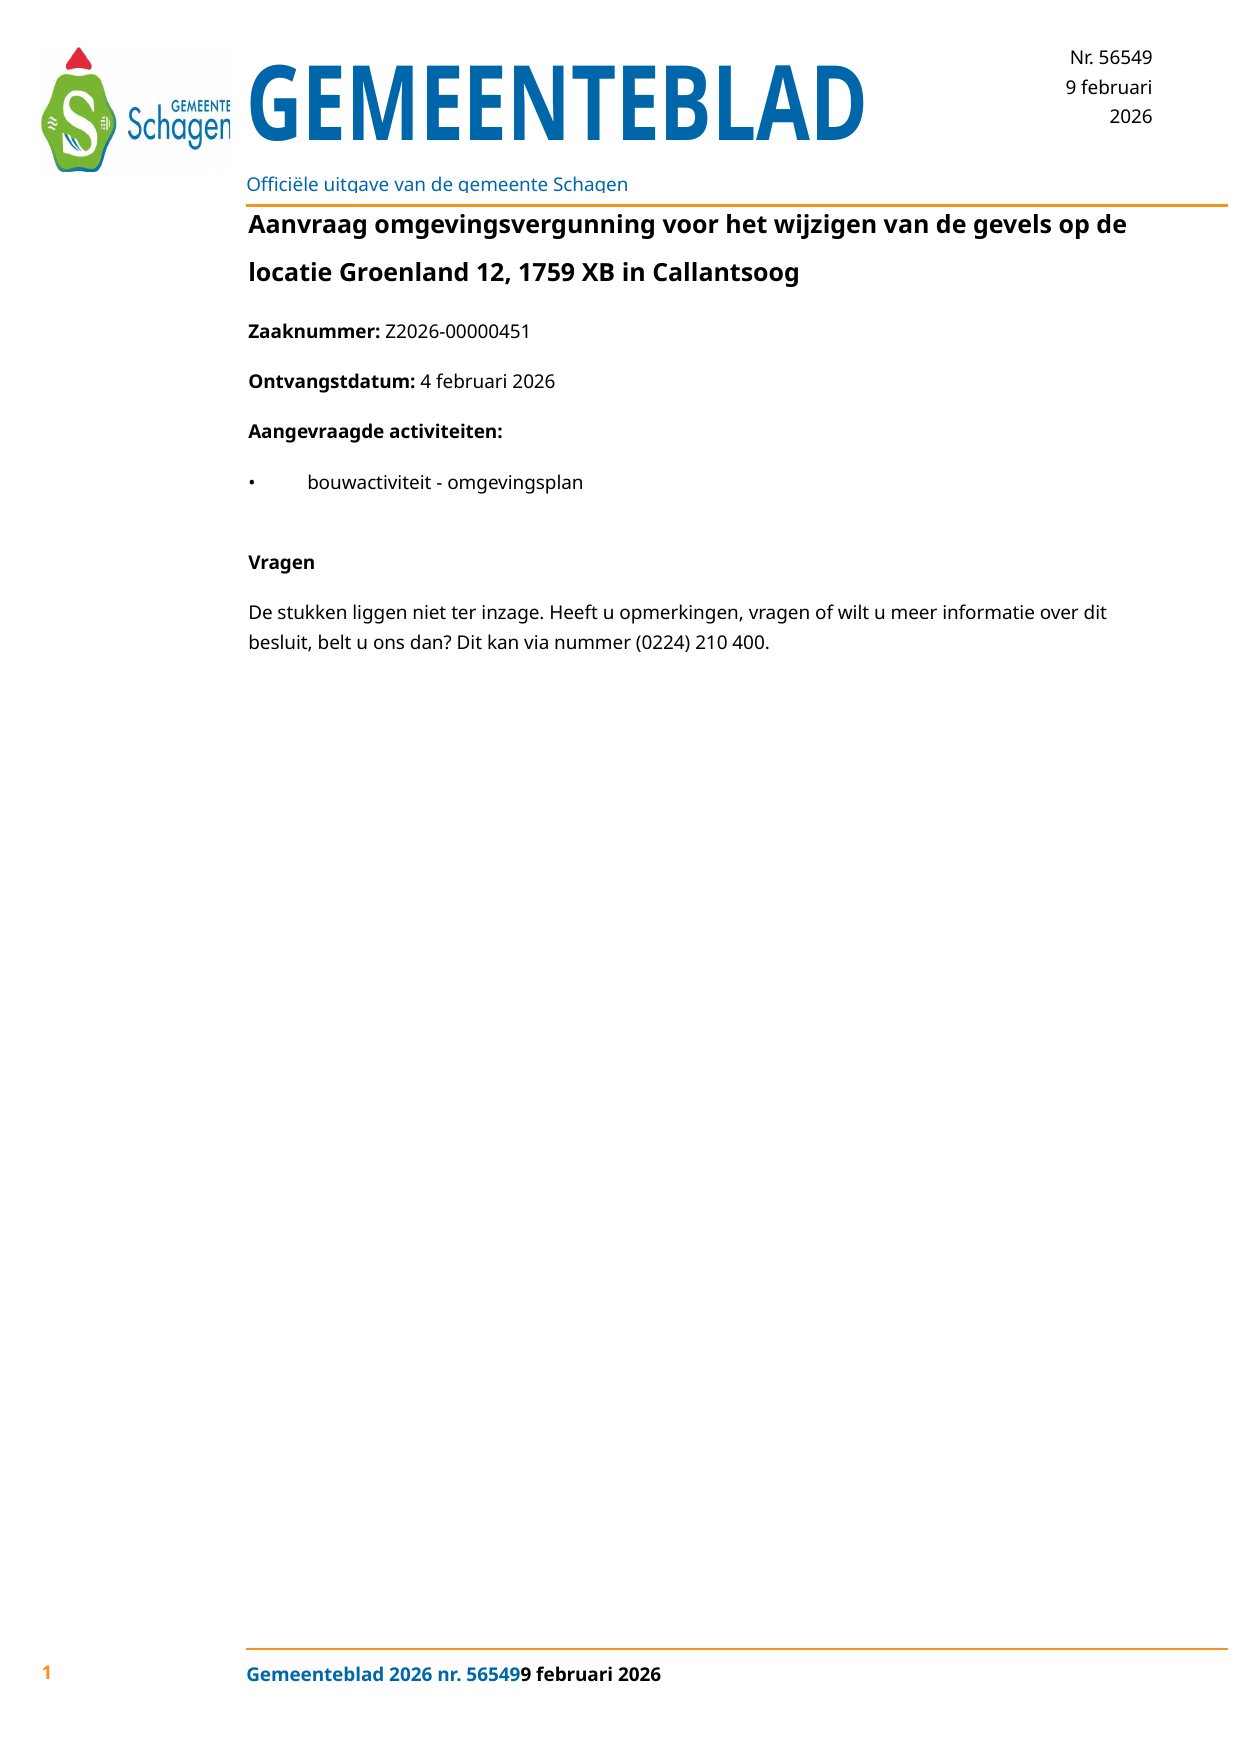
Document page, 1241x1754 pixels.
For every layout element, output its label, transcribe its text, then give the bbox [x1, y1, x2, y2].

text Vragen [248, 549, 1152, 575]
text Aangevraagde activiteiten: [248, 419, 1152, 444]
list bouwactiviteit - omgevingsplan [248, 469, 1152, 495]
text De stukken liggen niet ter inzage. Heeft u opmerkingen, vragen of wilt u meer informatie over dit besluit, belt u ons dan? Dit kan via nummer (0224) 210 400. [248, 599, 1152, 655]
text Ontvangstdatum: 4 februari 2026 [248, 368, 1152, 394]
text Zaaknummer: Z2026-00000451 [248, 318, 1152, 344]
text Aanvraag omgevingsvergunning voor het wijzigen van de gevels op de locatie Groenland 12, 1759 XB in Callantsoog [248, 207, 1152, 288]
picture [41, 47, 231, 172]
